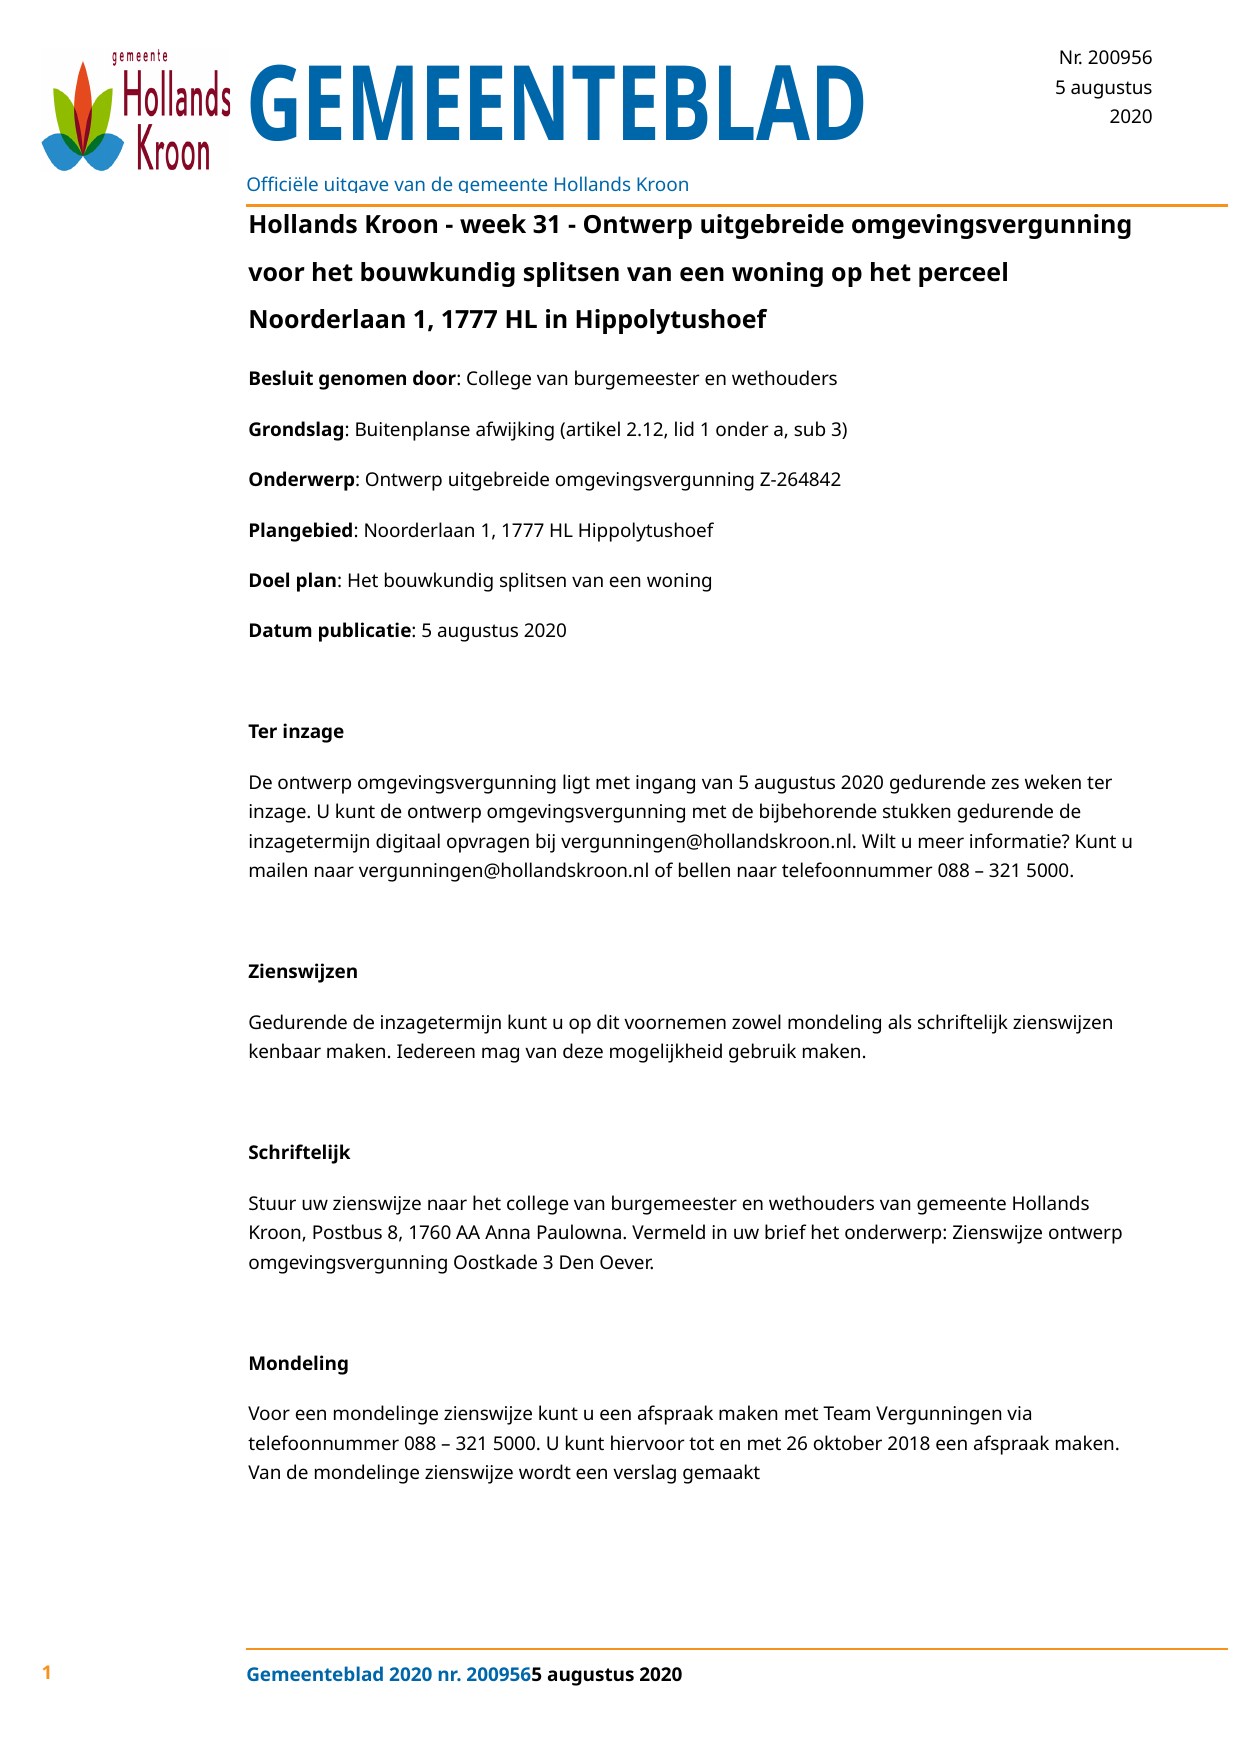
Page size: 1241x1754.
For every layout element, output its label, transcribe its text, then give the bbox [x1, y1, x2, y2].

text Schriftelijk [248, 1139, 1152, 1165]
text Gedurende de inzagetermijn kunt u op dit voornemen zowel mondeling als schriftelijk zienswijzen kenbaar maken. Iedereen mag van deze mogelijkheid gebruik maken. [248, 1009, 1152, 1064]
text Zienswijzen [248, 958, 1152, 984]
text Doel plan: Het bouwkundig splitsen van een woning [248, 567, 1152, 593]
text Datum publicatie: 5 augustus 2020 [248, 618, 1152, 643]
picture [41, 47, 231, 172]
text Grondslag: Buitenplanse afwijking (artikel 2.12, lid 1 onder a, sub 3) [248, 416, 1152, 442]
text Mondeling [248, 1350, 1152, 1375]
text Voor een mondelinge zienswijze kunt u een afspraak maken met Team Vergunningen via telefoonnummer 088 – 321 5000. U kunt hiervoor tot en met 26 oktober 2018 een afspraak maken. Van de mondelinge zienswijze wordt een verslag gemaakt [248, 1400, 1152, 1485]
text Stuur uw zienswijze naar het college van burgemeester en wethouders van gemeente Hollands Kroon, Postbus 8, 1760 AA Anna Paulowna. Vermeld in uw brief het onderwerp: Zienswijze ontwerp omgevingsvergunning Oostkade 3 Den Oever. [248, 1190, 1152, 1274]
text Onderwerp: Ontwerp uitgebreide omgevingsvergunning Z-264842 [248, 466, 1152, 492]
text Plangebied: Noorderlaan 1, 1777 HL Hippolytushoef [248, 517, 1152, 542]
text De ontwerp omgevingsvergunning ligt met ingang van 5 augustus 2020 gedurende zes weken ter inzage. U kunt de ontwerp omgevingsvergunning met de bijbehorende stukken gedurende de inzagetermijn digitaal opvragen bij vergunningen@hollandskroon.nl. Wilt u meer informatie? Kunt u mailen naar vergunningen@hollandskroon.nl of bellen naar telefoonnummer 088 – 321 5000. [248, 769, 1152, 883]
text Hollands Kroon - week 31 - Ontwerp uitgebreide omgevingsvergunning voor het bouwkundig splitsen van een woning op het perceel Noorderlaan 1, 1777 HL in Hippolytushoef [248, 207, 1152, 336]
text Ter inzage [248, 718, 1152, 744]
text Besluit genomen door: College van burgemeester en wethouders [248, 366, 1152, 391]
